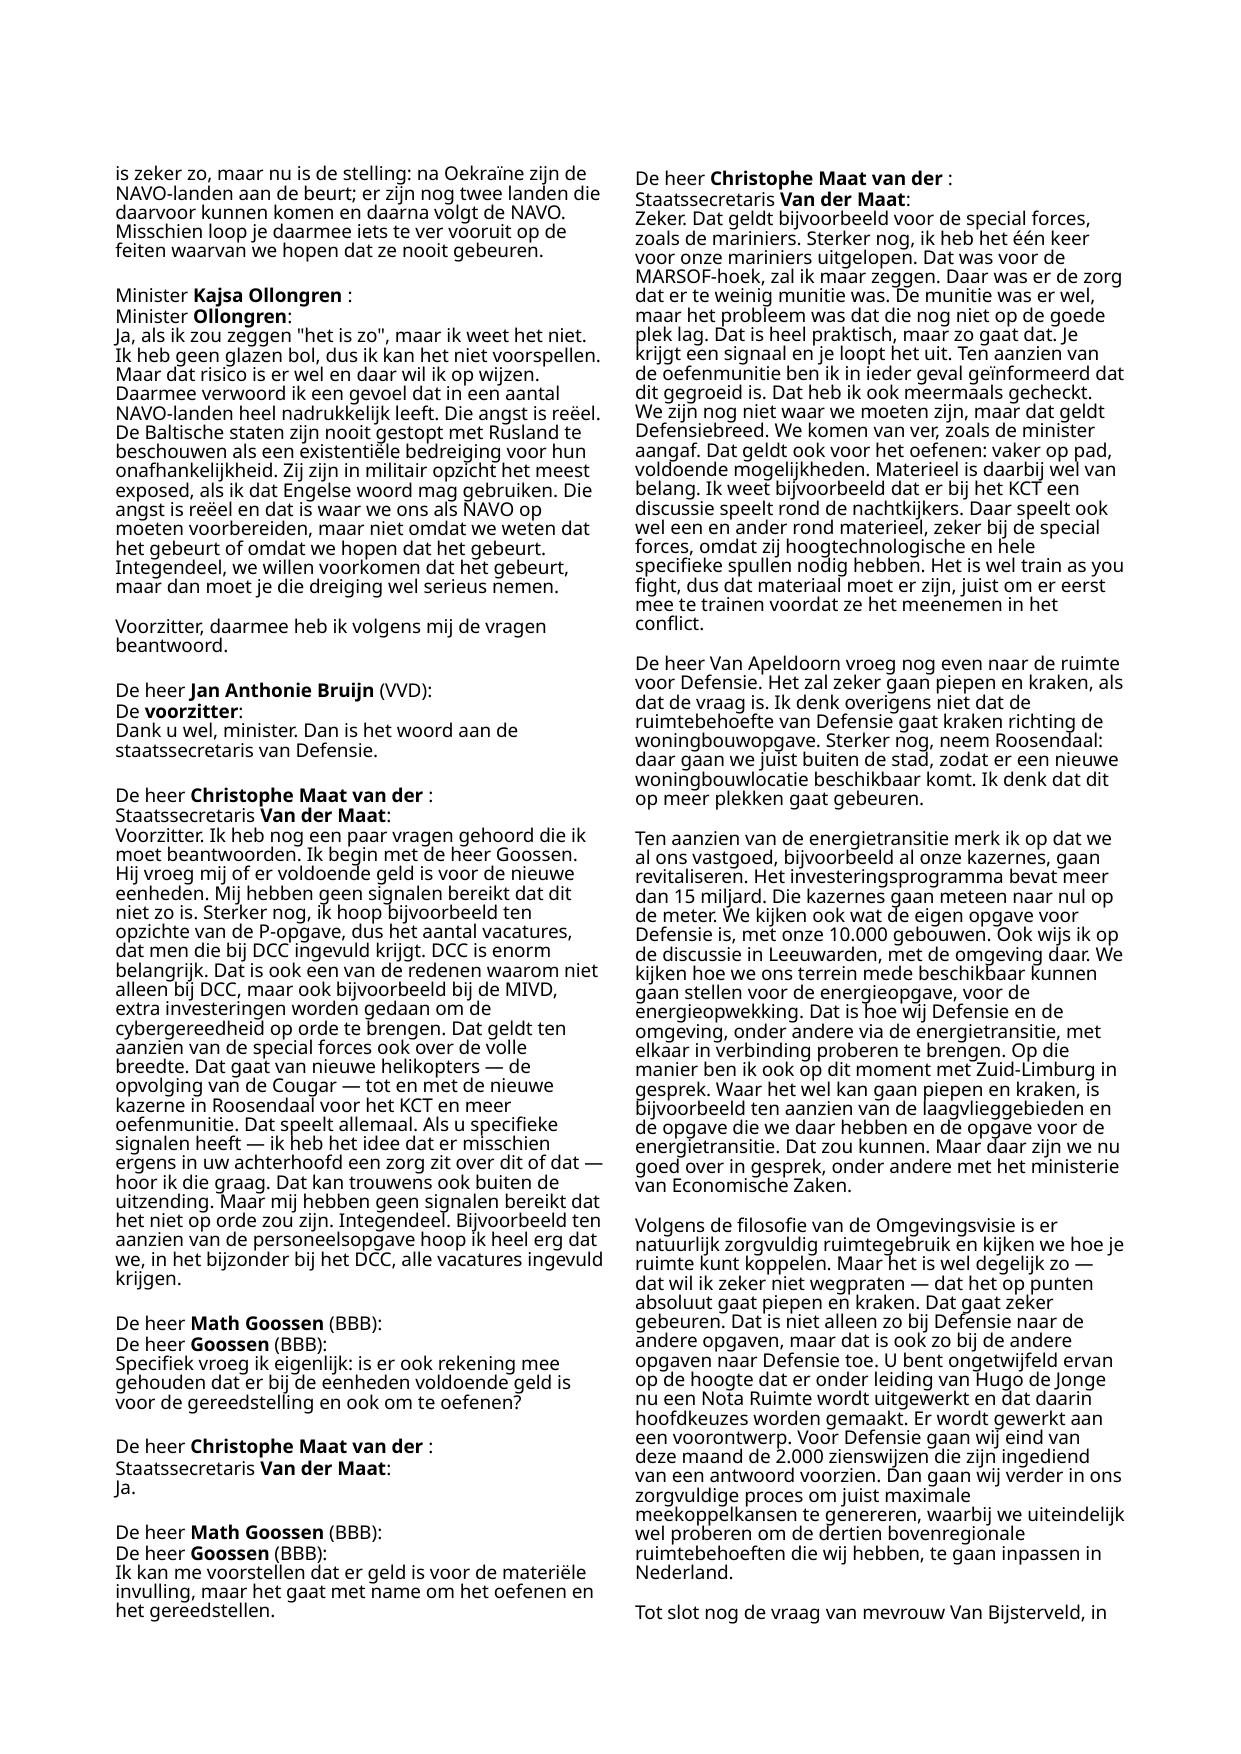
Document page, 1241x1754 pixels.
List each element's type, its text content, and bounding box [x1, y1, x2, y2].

text De heer Jan Anthonie Bruijn (VVD): [115, 677, 605, 703]
text Tot slot nog de vraag van mevrouw Van Bijsterveld, in [635, 1604, 1125, 1623]
text De heer Math Goossen (BBB): [115, 1519, 605, 1544]
text Staatssecretaris Van der Maat: [115, 807, 605, 827]
text De heer Christophe Maat van der : [115, 782, 605, 807]
text Voorzitter. Ik heb nog een paar vragen gehoord die ik moet beantwoorden. Ik begin met de heer Goossen. Hij vroeg mij of er voldoende geld is voor de nieuwe eenheden. Mij hebben geen signalen bereikt dat dit niet zo is. Sterker nog, ik hoop bijvoorbeeld ten opzichte van de P-opgave, dus het aantal vacatures, dat men die bij DCC ingevuld krijgt. DCC is enorm belangrijk. Dat is ook een van de redenen waarom niet alleen bij DCC, maar ook bijvoorbeeld bij de MIVD, extra investeringen worden gedaan om de cybergereedheid op orde te brengen. Dat geldt ten aanzien van de special forces ook over de volle breedte. Dat gaat van nieuwe helikopters — de opvolging van de Cougar — tot en met de nieuwe kazerne in Roosendaal voor het KCT en meer oefenmunitie. Dat speelt allemaal. Als u specifieke signalen heeft — ik heb het idee dat er misschien ergens in uw achterhoofd een zorg zit over dit of dat — hoor ik die graag. Dat kan trouwens ook buiten de uitzending. Maar mij hebben geen signalen bereikt dat het niet op orde zou zijn. Integendeel. Bijvoorbeeld ten aanzien van de personeelsopgave hoop ik heel erg dat we, in het bijzonder bij het DCC, alle vacatures ingevuld krijgen. [115, 827, 605, 1289]
text De heer Christophe Maat van der : [635, 165, 1125, 191]
text Specifiek vroeg ik eigenlijk: is er ook rekening mee gehouden dat er bij de eenheden voldoende geld is voor de gereedstelling en ook om te oefenen? [115, 1355, 605, 1413]
text De heer Van Apeldoorn vroeg nog even naar de ruimte voor Defensie. Het zal zeker gaan piepen en kraken, als dat de vraag is. Ik denk overigens niet dat de ruimtebehoefte van Defensie gaat kraken richting de woningbouwopgave. Sterker nog, neem Roosendaal: daar gaan we juist buiten de stad, zodat er een nieuwe woningbouwlocatie beschikbaar komt. Ik denk dat dit op meer plekken gaat gebeuren. [635, 655, 1125, 809]
text is zeker zo, maar nu is de stelling: na Oekraïne zijn de NAVO-landen aan de beurt; er zijn nog twee landen die daarvoor kunnen komen en daarna volgt de NAVO. Misschien loop je daarmee iets te ver vooruit op de feiten waarvan we hopen dat ze nooit gebeuren. [115, 165, 605, 262]
text Zeker. Dat geldt bijvoorbeeld voor de special forces, zoals de mariniers. Sterker nog, ik heb het één keer voor onze mariniers uitgelopen. Dat was voor de MARSOF-hoek, zal ik maar zeggen. Daar was er de zorg dat er te weinig munitie was. De munitie was er wel, maar het probleem was dat die nog niet op de goede plek lag. Dat is heel praktisch, maar zo gaat dat. Je krijgt een signaal en je loopt het uit. Ten aanzien van de oefenmunitie ben ik in ieder geval geïnformeerd dat dit gegroeid is. Dat heb ik ook meermaals gecheckt. We zijn nog niet waar we moeten zijn, maar dat geldt Defensiebreed. We komen van ver, zoals de minister aangaf. Dat geldt ook voor het oefenen: vaker op pad, voldoende mogelijkheden. Materieel is daarbij wel van belang. Ik weet bijvoorbeeld dat er bij het KCT een discussie speelt rond de nachtkijkers. Daar speelt ook wel een en ander rond materieel, zeker bij de special forces, omdat zij hoogtechnologische en hele specifieke spullen nodig hebben. Het is wel train as you fight, dus dat materiaal moet er zijn, juist om er eerst mee te trainen voordat ze het meenemen in het conflict. [635, 210, 1125, 634]
text Dank u wel, minister. Dan is het woord aan de staatssecretaris van Defensie. [115, 722, 605, 761]
text De heer Christophe Maat van der : [115, 1434, 605, 1459]
text De heer Math Goossen (BBB): [115, 1310, 605, 1336]
text Staatssecretaris Van der Maat: [635, 191, 1125, 210]
text Staatssecretaris Van der Maat: [115, 1459, 605, 1479]
text Voorzitter, daarmee heb ik volgens mij de vragen beantwoord. [115, 618, 605, 657]
text Minister Kajsa Ollongren : [115, 282, 605, 308]
text De heer Goossen (BBB): [115, 1336, 605, 1355]
text Ja. [115, 1479, 605, 1498]
text Ten aanzien van de energietransitie merk ik op dat we al ons vastgoed, bijvoorbeeld al onze kazernes, gaan revitaliseren. Het investeringsprogramma bevat meer dan 15 miljard. Die kazernes gaan meteen naar nul op de meter. We kijken ook wat de eigen opgave voor Defensie is, met onze 10.000 gebouwen. Ook wijs ik op de discussie in Leeuwarden, met de omgeving daar. We kijken hoe we ons terrein mede beschikbaar kunnen gaan stellen voor de energieopgave, voor de energieopwekking. Dat is hoe wij Defensie en de omgeving, onder andere via de energietransitie, met elkaar in verbinding proberen te brengen. Op die manier ben ik ook op dit moment met Zuid-Limburg in gesprek. Waar het wel kan gaan piepen en kraken, is bijvoorbeeld ten aanzien van de laagvlieggebieden en de opgave die we daar hebben en de opgave voor de energietransitie. Dat zou kunnen. Maar daar zijn we nu goed over in gesprek, onder andere met het ministerie van Economische Zaken. [635, 830, 1125, 1196]
text Volgens de filosofie van de Omgevingsvisie is er natuurlijk zorgvuldig ruimtegebruik en kijken we hoe je ruimte kunt koppelen. Maar het is wel degelijk zo — dat wil ik zeker niet wegpraten — dat het op punten absoluut gaat piepen en kraken. Dat gaat zeker gebeuren. Dat is niet alleen zo bij Defensie naar de andere opgaven, maar dat is ook zo bij de andere opgaven naar Defensie toe. U bent ongetwijfeld ervan op de hoogte dat er onder leiding van Hugo de Jonge nu een Nota Ruimte wordt uitgewerkt en dat daarin hoofdkeuzes worden gemaakt. Er wordt gewerkt aan een voorontwerp. Voor Defensie gaan wij eind van deze maand de 2.000 zienswijzen die zijn ingediend van een antwoord voorzien. Dan gaan wij verder in ons zorgvuldige proces om juist maximale meekoppelkansen te genereren, waarbij we uiteindelijk wel proberen om de dertien bovenregionale ruimtebehoeften die wij hebben, te gaan inpassen in Nederland. [635, 1217, 1125, 1583]
text Ik kan me voorstellen dat er geld is voor de materiële invulling, maar het gaat met name om het oefenen en het gereedstellen. [115, 1564, 605, 1622]
text Minister Ollongren: [115, 308, 605, 327]
text De heer Goossen (BBB): [115, 1544, 605, 1564]
text Ja, als ik zou zeggen "het is zo", maar ik weet het niet. Ik heb geen glazen bol, dus ik kan het niet voorspellen. Maar dat risico is er wel en daar wil ik op wijzen. Daarmee verwoord ik een gevoel dat in een aantal NAVO-landen heel nadrukkelijk leeft. Die angst is reëel. De Baltische staten zijn nooit gestopt met Rusland te beschouwen als een existentiële bedreiging voor hun onafhankelijkheid. Zij zijn in militair opzicht het meest exposed, als ik dat Engelse woord mag gebruiken. Die angst is reëel en dat is waar we ons als NAVO op moeten voorbereiden, maar niet omdat we weten dat het gebeurt of omdat we hopen dat het gebeurt. Integendeel, we willen voorkomen dat het gebeurt, maar dan moet je die dreiging wel serieus nemen. [115, 327, 605, 597]
text De voorzitter: [115, 703, 605, 722]
